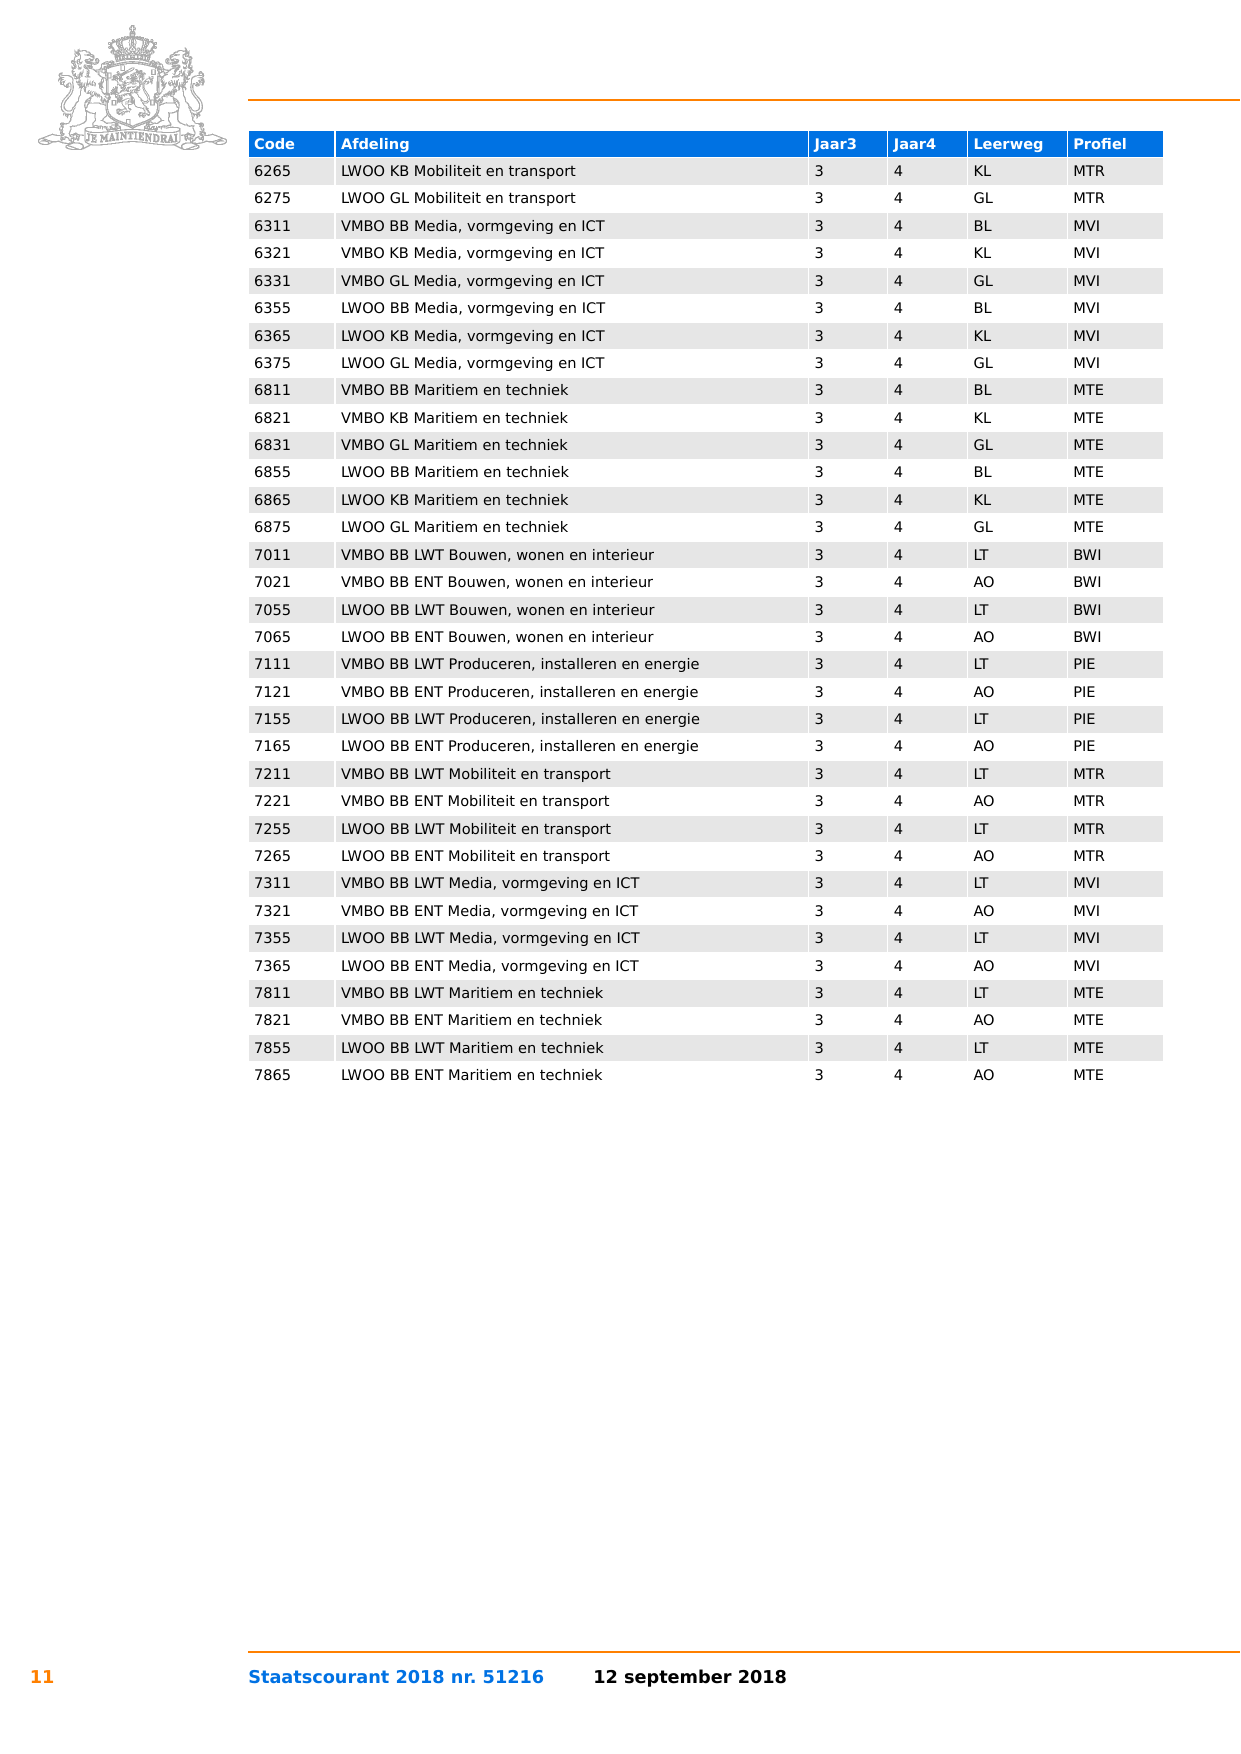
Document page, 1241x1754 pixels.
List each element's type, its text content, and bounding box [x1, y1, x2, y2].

table_cell 3 [809, 679, 887, 705]
table_cell GL [968, 186, 1067, 212]
table_cell 7265 [249, 843, 334, 869]
table_cell 4 [888, 542, 967, 568]
table_cell 4 [888, 706, 967, 733]
table_cell 3 [809, 624, 887, 650]
table_cell LWOO BB LWT Produceren, installeren en energie [336, 706, 808, 733]
table_cell 3 [809, 515, 887, 541]
table_cell 3 [809, 980, 887, 1007]
table_cell 4 [888, 816, 967, 842]
table_cell LT [968, 871, 1067, 897]
table_cell PIE [1068, 734, 1163, 760]
table_cell BWI [1068, 569, 1163, 596]
table_cell 3 [809, 1063, 887, 1089]
table_cell MTR [1068, 789, 1163, 815]
table_cell 3 [809, 487, 887, 513]
table_cell 3 [809, 268, 887, 294]
table_cell 3 [809, 789, 887, 815]
table_cell VMBO BB LWT Mobiliteit en transport [336, 761, 808, 787]
table_header Jaar3 [809, 131, 887, 157]
table_cell VMBO BB LWT Bouwen, wonen en interieur [336, 542, 808, 568]
table_cell MVI [1068, 871, 1163, 897]
table_cell 4 [888, 186, 967, 212]
table_cell MTE [1068, 980, 1163, 1007]
table_cell 3 [809, 898, 887, 924]
table_cell 4 [888, 843, 967, 869]
table_cell LWOO BB Maritiem en techniek [336, 460, 808, 486]
table_cell PIE [1068, 679, 1163, 705]
table_cell 4 [888, 295, 967, 322]
table_cell VMBO BB ENT Maritiem en techniek [336, 1008, 808, 1034]
table_cell BWI [1068, 624, 1163, 650]
table_cell 3 [809, 213, 887, 239]
picture [38, 25, 227, 150]
table_cell 4 [888, 761, 967, 787]
table_cell 4 [888, 871, 967, 897]
table_cell 3 [809, 761, 887, 787]
table_cell BL [968, 295, 1067, 322]
table_cell AO [968, 789, 1067, 815]
table_cell 7355 [249, 925, 334, 952]
table_cell MTE [1068, 1063, 1163, 1089]
table_cell 4 [888, 953, 967, 979]
table_cell KL [968, 405, 1067, 431]
table_cell 6355 [249, 295, 334, 322]
table_cell LWOO BB LWT Media, vormgeving en ICT [336, 925, 808, 952]
table_cell LWOO BB ENT Mobiliteit en transport [336, 843, 808, 869]
table_cell MVI [1068, 953, 1163, 979]
table_cell 4 [888, 487, 967, 513]
table_cell BWI [1068, 597, 1163, 623]
table_cell VMBO BB LWT Maritiem en techniek [336, 980, 808, 1007]
table_cell AO [968, 679, 1067, 705]
table_cell LT [968, 1035, 1067, 1061]
table_cell MVI [1068, 350, 1163, 376]
table_cell 4 [888, 405, 967, 431]
table_cell MVI [1068, 241, 1163, 267]
table_cell 4 [888, 1008, 967, 1034]
table_cell MTR [1068, 843, 1163, 869]
table_cell LT [968, 651, 1067, 678]
table_cell 6265 [249, 158, 334, 185]
table_cell KL [968, 323, 1067, 349]
table_cell AO [968, 1008, 1067, 1034]
table_cell AO [968, 1063, 1067, 1089]
table_cell 7165 [249, 734, 334, 760]
table_cell 7011 [249, 542, 334, 568]
table_cell 7055 [249, 597, 334, 623]
table_cell AO [968, 843, 1067, 869]
table_cell LWOO BB ENT Media, vormgeving en ICT [336, 953, 808, 979]
table_cell LWOO BB ENT Bouwen, wonen en interieur [336, 624, 808, 650]
table_cell VMBO BB ENT Produceren, installeren en energie [336, 679, 808, 705]
table_cell LWOO BB ENT Maritiem en techniek [336, 1063, 808, 1089]
table_cell 4 [888, 597, 967, 623]
table_cell LT [968, 706, 1067, 733]
table_cell MTE [1068, 405, 1163, 431]
table_cell 4 [888, 1063, 967, 1089]
table_cell 3 [809, 350, 887, 376]
table_cell 7221 [249, 789, 334, 815]
table_cell MTR [1068, 761, 1163, 787]
table_cell 7365 [249, 953, 334, 979]
table_cell MTE [1068, 1008, 1163, 1034]
table_header Code [249, 131, 334, 157]
table_cell 4 [888, 569, 967, 596]
table_cell 6875 [249, 515, 334, 541]
table_cell LT [968, 980, 1067, 1007]
table_cell 4 [888, 515, 967, 541]
table_cell VMBO BB Media, vormgeving en ICT [336, 213, 808, 239]
table_cell AO [968, 953, 1067, 979]
table_cell VMBO BB ENT Bouwen, wonen en interieur [336, 569, 808, 596]
table_cell 3 [809, 1008, 887, 1034]
table_cell PIE [1068, 706, 1163, 733]
table_cell 4 [888, 268, 967, 294]
table_cell 3 [809, 569, 887, 596]
table_cell 3 [809, 843, 887, 869]
table_cell 6275 [249, 186, 334, 212]
table_cell AO [968, 624, 1067, 650]
table_cell 3 [809, 378, 887, 404]
table_cell 3 [809, 158, 887, 185]
table_cell VMBO BB Maritiem en techniek [336, 378, 808, 404]
table_cell MTR [1068, 158, 1163, 185]
table_cell 7321 [249, 898, 334, 924]
table_cell 6331 [249, 268, 334, 294]
table_cell 3 [809, 651, 887, 678]
table_cell 4 [888, 980, 967, 1007]
table_cell VMBO GL Maritiem en techniek [336, 432, 808, 459]
table_cell LWOO KB Maritiem en techniek [336, 487, 808, 513]
table_cell 7121 [249, 679, 334, 705]
table_cell AO [968, 898, 1067, 924]
table_cell 4 [888, 925, 967, 952]
table_header Jaar4 [888, 131, 967, 157]
table_cell AO [968, 569, 1067, 596]
table_cell 3 [809, 871, 887, 897]
table_cell 7811 [249, 980, 334, 1007]
table_cell VMBO KB Media, vormgeving en ICT [336, 241, 808, 267]
table_cell 3 [809, 542, 887, 568]
table_cell 3 [809, 186, 887, 212]
table_cell AO [968, 734, 1067, 760]
table_cell GL [968, 350, 1067, 376]
table_cell 3 [809, 241, 887, 267]
table_cell GL [968, 515, 1067, 541]
table_cell 6865 [249, 487, 334, 513]
table_cell 3 [809, 734, 887, 760]
table_cell LWOO BB Media, vormgeving en ICT [336, 295, 808, 322]
table_cell BWI [1068, 542, 1163, 568]
table_cell BL [968, 378, 1067, 404]
table_cell MTE [1068, 487, 1163, 513]
table_cell 4 [888, 898, 967, 924]
table_cell GL [968, 432, 1067, 459]
table_cell 6311 [249, 213, 334, 239]
table_cell MVI [1068, 323, 1163, 349]
table_cell 7155 [249, 706, 334, 733]
table_cell 4 [888, 651, 967, 678]
table_cell MVI [1068, 898, 1163, 924]
table_cell 4 [888, 323, 967, 349]
table_cell 3 [809, 432, 887, 459]
table_cell VMBO BB ENT Mobiliteit en transport [336, 789, 808, 815]
table_cell 4 [888, 789, 967, 815]
table_cell 3 [809, 706, 887, 733]
table_cell 3 [809, 405, 887, 431]
table_cell VMBO BB LWT Media, vormgeving en ICT [336, 871, 808, 897]
table_cell 3 [809, 460, 887, 486]
table_cell 6831 [249, 432, 334, 459]
table_header Leerweg [968, 131, 1067, 157]
table_cell 4 [888, 1035, 967, 1061]
table_cell LWOO KB Media, vormgeving en ICT [336, 323, 808, 349]
table_cell MTR [1068, 186, 1163, 212]
table_cell 6821 [249, 405, 334, 431]
table_cell 3 [809, 953, 887, 979]
table_cell 4 [888, 432, 967, 459]
table_cell LWOO GL Maritiem en techniek [336, 515, 808, 541]
table_cell MTE [1068, 378, 1163, 404]
table_cell PIE [1068, 651, 1163, 678]
table_cell VMBO KB Maritiem en techniek [336, 405, 808, 431]
table_cell 4 [888, 241, 967, 267]
table_cell MTE [1068, 1035, 1163, 1061]
table_cell 7855 [249, 1035, 334, 1061]
table_cell 7821 [249, 1008, 334, 1034]
table_cell LT [968, 816, 1067, 842]
table_cell LWOO BB LWT Bouwen, wonen en interieur [336, 597, 808, 623]
table_cell 6811 [249, 378, 334, 404]
table_cell VMBO BB LWT Produceren, installeren en energie [336, 651, 808, 678]
table_header Afdeling [336, 131, 808, 157]
table_cell KL [968, 158, 1067, 185]
table_cell 7211 [249, 761, 334, 787]
table_cell 3 [809, 597, 887, 623]
table_cell KL [968, 241, 1067, 267]
table_cell 3 [809, 295, 887, 322]
table_cell MVI [1068, 295, 1163, 322]
table_cell GL [968, 268, 1067, 294]
table_cell 7311 [249, 871, 334, 897]
table_cell VMBO BB ENT Media, vormgeving en ICT [336, 898, 808, 924]
table_cell MVI [1068, 925, 1163, 952]
table_cell KL [968, 487, 1067, 513]
table_cell 6855 [249, 460, 334, 486]
table_cell MTE [1068, 460, 1163, 486]
table_cell 4 [888, 350, 967, 376]
table_cell 6365 [249, 323, 334, 349]
table_cell 3 [809, 1035, 887, 1061]
table_cell 4 [888, 213, 967, 239]
table_cell LWOO BB ENT Produceren, installeren en energie [336, 734, 808, 760]
table_cell VMBO GL Media, vormgeving en ICT [336, 268, 808, 294]
table_cell LWOO KB Mobiliteit en transport [336, 158, 808, 185]
table_cell 7865 [249, 1063, 334, 1089]
table_cell 4 [888, 624, 967, 650]
table_cell BL [968, 213, 1067, 239]
table_cell 4 [888, 158, 967, 185]
table_cell LWOO GL Mobiliteit en transport [336, 186, 808, 212]
table_cell LT [968, 542, 1067, 568]
table_cell MVI [1068, 213, 1163, 239]
table_cell LWOO GL Media, vormgeving en ICT [336, 350, 808, 376]
table_cell 7111 [249, 651, 334, 678]
table_cell 7021 [249, 569, 334, 596]
table_cell 7255 [249, 816, 334, 842]
table_cell MTE [1068, 515, 1163, 541]
table_cell LWOO BB LWT Maritiem en techniek [336, 1035, 808, 1061]
table_cell 4 [888, 734, 967, 760]
table_cell MTE [1068, 432, 1163, 459]
table_cell LT [968, 761, 1067, 787]
table_cell BL [968, 460, 1067, 486]
table_cell 6321 [249, 241, 334, 267]
table_cell 3 [809, 816, 887, 842]
table_cell LT [968, 925, 1067, 952]
table_cell MVI [1068, 268, 1163, 294]
table_cell LT [968, 597, 1067, 623]
table_cell 6375 [249, 350, 334, 376]
table_cell 4 [888, 378, 967, 404]
table_header Profiel [1068, 131, 1163, 157]
table_cell 3 [809, 925, 887, 952]
table_cell 3 [809, 323, 887, 349]
table_cell 4 [888, 460, 967, 486]
table_cell 7065 [249, 624, 334, 650]
table_cell MTR [1068, 816, 1163, 842]
table_cell 4 [888, 679, 967, 705]
table_cell LWOO BB LWT Mobiliteit en transport [336, 816, 808, 842]
